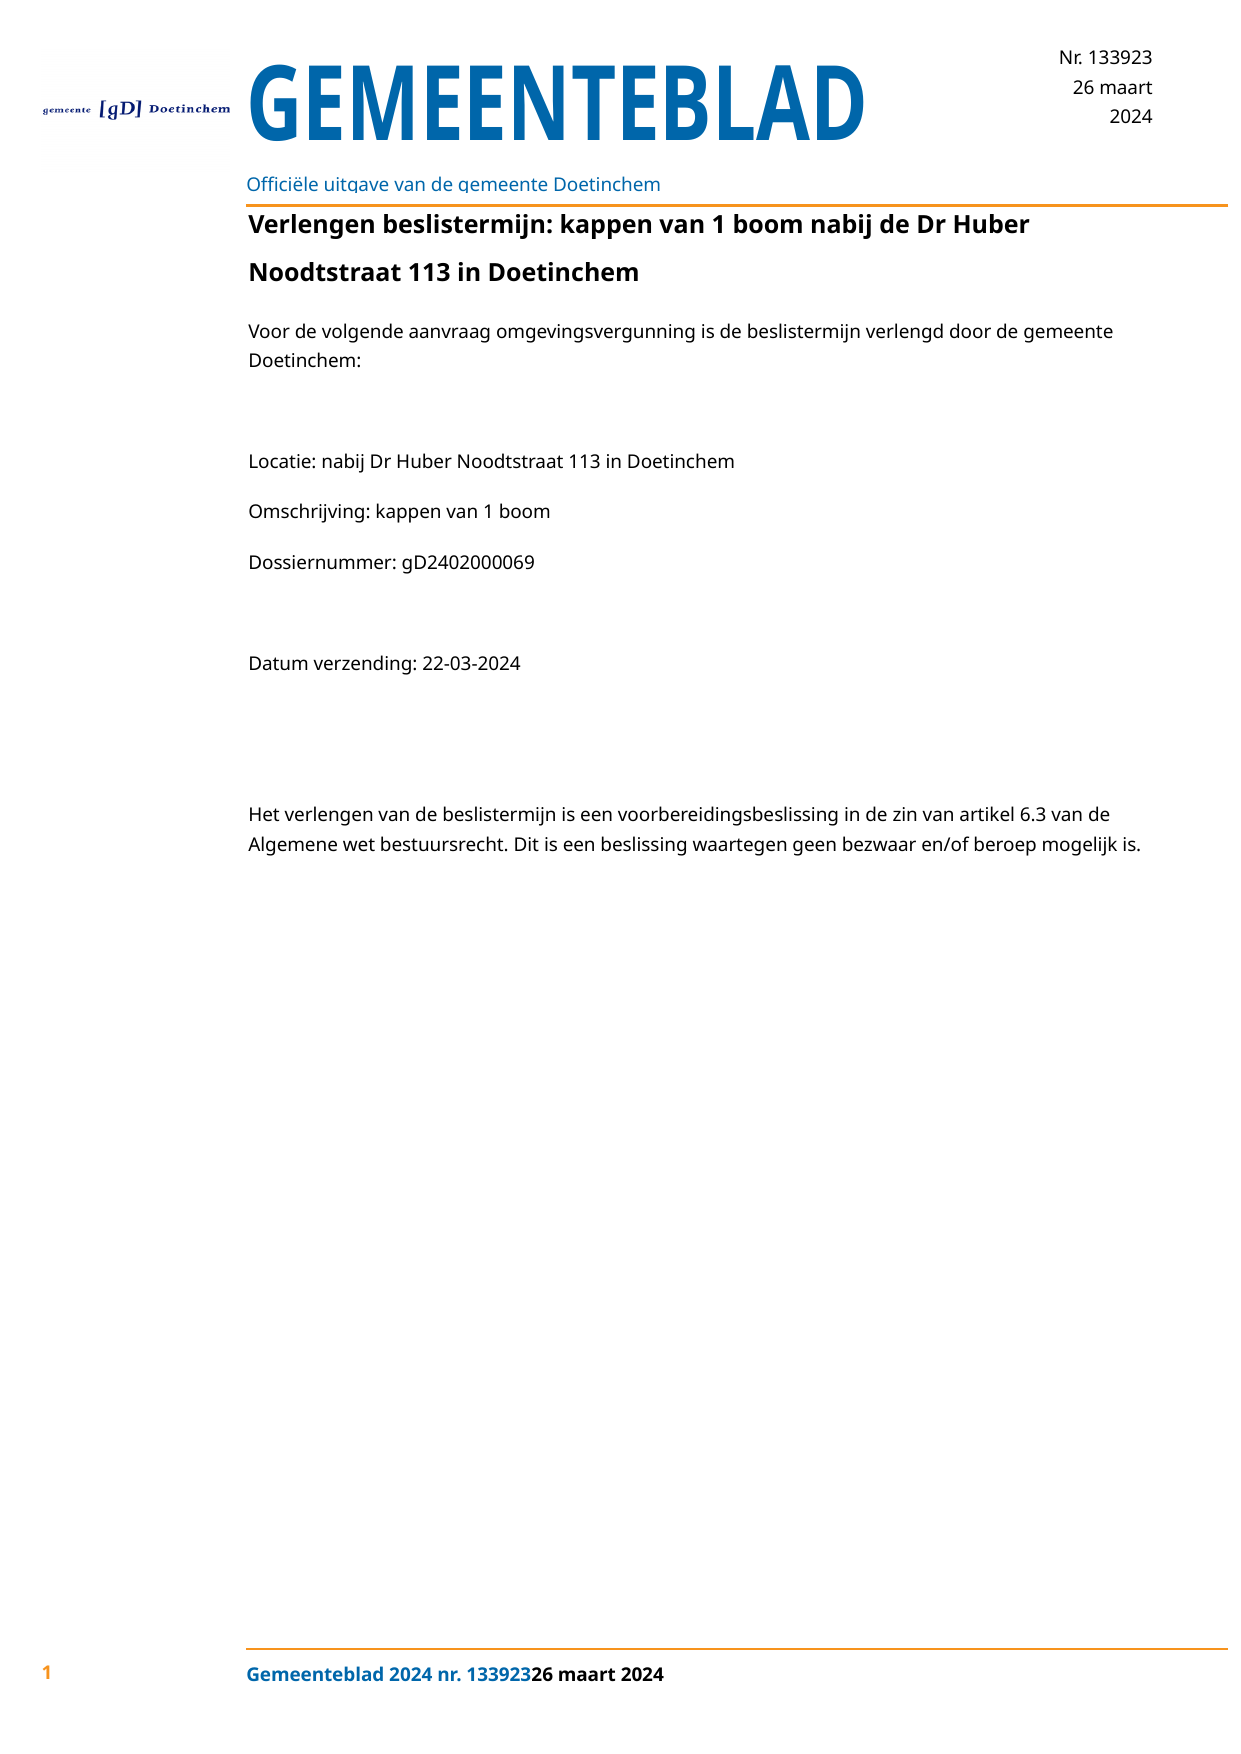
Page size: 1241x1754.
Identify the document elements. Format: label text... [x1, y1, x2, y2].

text Locatie: nabij Dr Huber Noodtstraat 113 in Doetinchem [248, 448, 1152, 474]
text Dossiernummer: gD2402000069 [248, 549, 1152, 575]
text Voor de volgende aanvraag omgevingsvergunning is de beslistermijn verlengd door de gemeente Doetinchem: [248, 318, 1152, 373]
text Datum verzending: 22-03-2024 [248, 650, 1152, 676]
text Verlengen beslistermijn: kappen van 1 boom nabij de Dr Huber Noodtstraat 113 in Doetinchem [248, 207, 1152, 288]
text Omschrijving: kappen van 1 boom [248, 499, 1152, 524]
picture [41, 47, 231, 172]
text Het verlengen van de beslistermijn is een voorbereidingsbeslissing in de zin van artikel 6.3 van de Algemene wet bestuursrecht. Dit is een beslissing waartegen geen bezwaar en/of beroep mogelijk is. [248, 801, 1152, 857]
